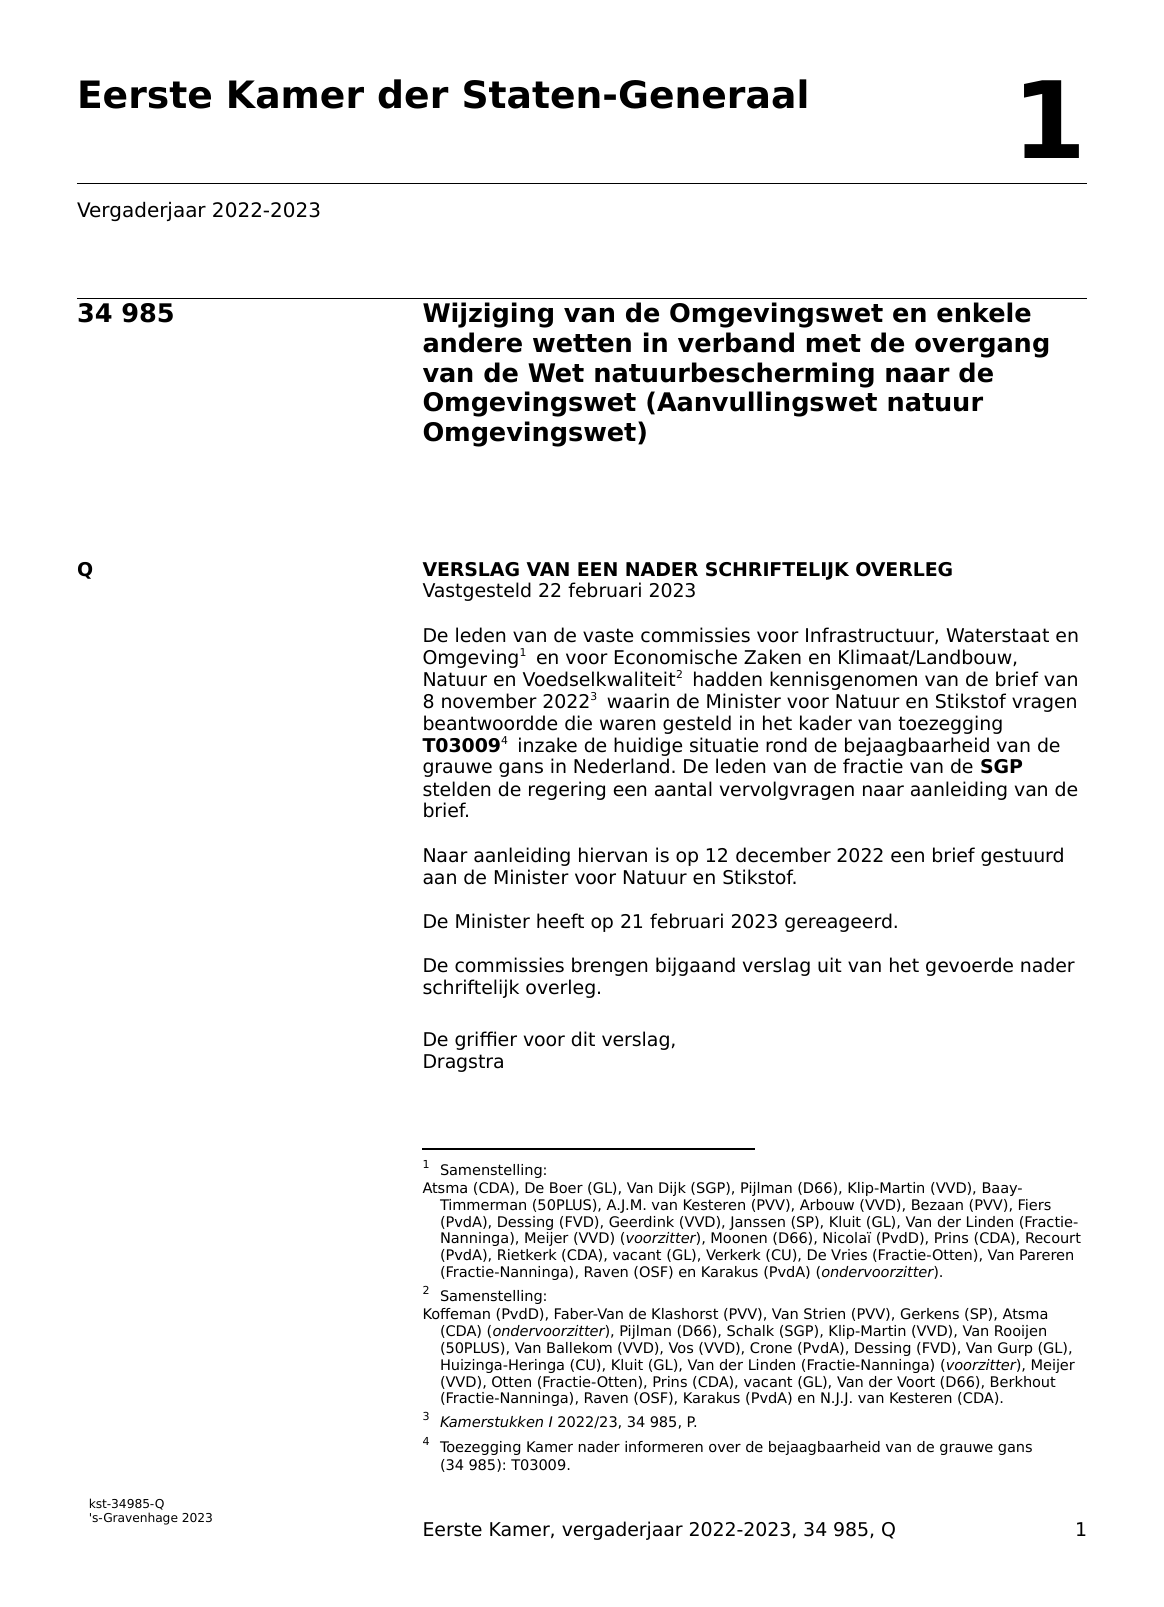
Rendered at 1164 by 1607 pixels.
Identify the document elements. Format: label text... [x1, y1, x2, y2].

table_header Eerste Kamer der Staten-Generaal [77, 59, 886, 183]
table_cell Vergaderjaar 2022-2023 [77, 184, 1087, 298]
text De griffier voor dit verslag, Dragstra [422, 1029, 1087, 1073]
subtitle 34 985 Wijziging van de Omgevingswet en enkele andere wetten in verband met de overgang van de Wet natuurbescherming naar de Omgevingswet (Aanvullingswet natuur Omgevingswet) [77, 299, 1087, 447]
text Toezegging Kamer nader informeren over de bejaagbaarheid van de grauwe gans (34 985): T03009. [422, 1435, 1087, 1474]
subtitle Q VERSLAG VAN EEN NADER SCHRIFTELIJK OVERLEG [77, 558, 1087, 580]
table_header 1 [886, 59, 1087, 183]
text 's-Gravenhage 2023 [88, 1511, 323, 1525]
text Samenstelling: [422, 1158, 1087, 1180]
text Kamerstukken I 2022/23, 34 985, P. [422, 1410, 1087, 1432]
text kst-34985-Q [88, 1497, 323, 1511]
text Samenstelling: [422, 1284, 1087, 1306]
text Atsma (CDA), De Boer (GL), Van Dijk (SGP), Pijlman (D66), Klip-Martin (VVD), Baay-Timmerman (50PLUS), A.J.M. van Kesteren (PVV), Arbouw (VVD), Bezaan (PVV), Fiers (PvdA), Dessing (FVD), Geerdink (VVD), Janssen (SP), Kluit (GL), Van der Linden (Fractie-Nanninga), Meijer (VVD) (voorzitter), Moonen (D66), Nicolaï (PvdD), Prins (CDA), Recourt (PvdA), Rietkerk (CDA), vacant (GL), Verkerk (CU), De Vries (Fractie-Otten), Van Pareren (Fractie-Nanninga), Raven (OSF) en Karakus (PvdA) (ondervoorzitter). [422, 1180, 1087, 1281]
text Koffeman (PvdD), Faber-Van de Klashorst (PVV), Van Strien (PVV), Gerkens (SP), Atsma (CDA) (ondervoorzitter), Pijlman (D66), Schalk (SGP), Klip-Martin (VVD), Van Rooijen (50PLUS), Van Ballekom (VVD), Vos (VVD), Crone (PvdA), Dessing (FVD), Van Gurp (GL), Huizinga-Heringa (CU), Kluit (GL), Van der Linden (Fractie-Nanninga) (voorzitter), Meijer (VVD), Otten (Fractie-Otten), Prins (CDA), vacant (GL), Van der Voort (D66), Berkhout (Fractie-Nanninga), Raven (OSF), Karakus (PvdA) en N.J.J. van Kesteren (CDA). [422, 1306, 1087, 1407]
text De Minister heeft op 21 februari 2023 gereageerd. [422, 911, 1087, 933]
text Naar aanleiding hiervan is op 12 december 2022 een brief gestuurd aan de Minister voor Natuur en Stikstof. [422, 844, 1087, 888]
text De commissies brengen bijgaand verslag uit van het gevoerde nader schriftelijk overleg. [422, 955, 1087, 999]
text Vastgesteld 22 februari 2023 [422, 580, 1087, 602]
text De leden van de vaste commissies voor Infrastructuur, Waterstaat en Omgeving en voor Economische Zaken en Klimaat/Landbouw, Natuur en Voedselkwaliteit hadden kennisgenomen van de brief van 8 november 2022 waarin de Minister voor Natuur en Stikstof vragen beantwoordde die waren gesteld in het kader van toezegging T03009 inzake de huidige situatie rond de bejaagbaarheid van de grauwe gans in Nederland. De leden van de fractie van de SGP stelden de regering een aantal vervolgvragen naar aanleiding van de brief. [422, 624, 1087, 822]
